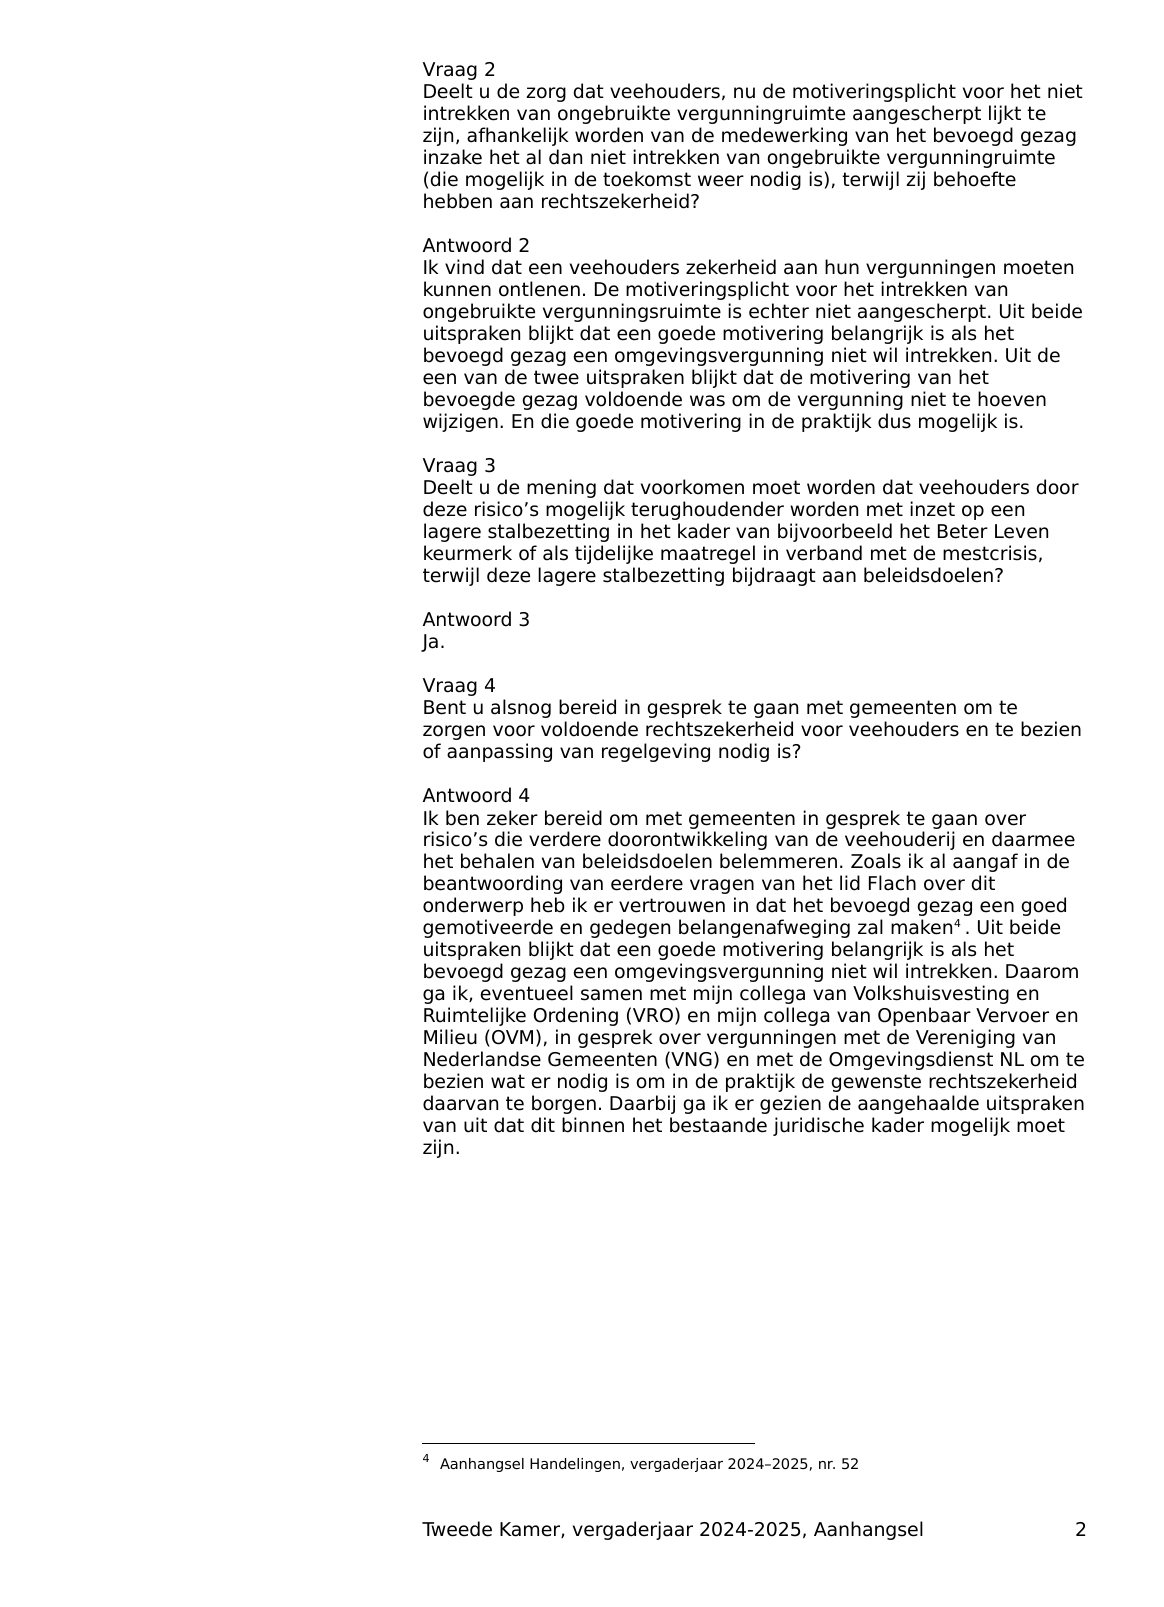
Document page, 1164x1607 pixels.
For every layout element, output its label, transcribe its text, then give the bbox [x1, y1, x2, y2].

text Deelt u de zorg dat veehouders, nu de motiveringsplicht voor het niet intrekken van ongebruikte vergunningruimte aangescherpt lijkt te zijn, afhankelijk worden van de medewerking van het bevoegd gezag inzake het al dan niet intrekken van ongebruikte vergunningruimte (die mogelijk in de toekomst weer nodig is), terwijl zij behoefte hebben aan rechtszekerheid? [422, 81, 1087, 213]
text Bent u alsnog bereid in gesprek te gaan met gemeenten om te zorgen voor voldoende rechtszekerheid voor veehouders en te bezien of aanpassing van regelgeving nodig is? [422, 697, 1087, 763]
text Antwoord 4 [422, 785, 1087, 807]
text Vraag 3 [422, 455, 1087, 477]
text Ik vind dat een veehouders zekerheid aan hun vergunningen moeten kunnen ontlenen. De motiveringsplicht voor het intrekken van ongebruikte vergunningsruimte is echter niet aangescherpt. Uit beide uitspraken blijkt dat een goede motivering belangrijk is als het bevoegd gezag een omgevingsvergunning niet wil intrekken. Uit de een van de twee uitspraken blijkt dat de motivering van het bevoegde gezag voldoende was om de vergunning niet te hoeven wijzigen. En die goede motivering in de praktijk dus mogelijk is. [422, 257, 1087, 433]
text Antwoord 3 [422, 609, 1087, 631]
text Ik ben zeker bereid om met gemeenten in gesprek te gaan over risico’s die verdere doorontwikkeling van de veehouderij en daarmee het behalen van beleidsdoelen belemmeren. Zoals ik al aangaf in de beantwoording van eerdere vragen van het lid Flach over dit onderwerp heb ik er vertrouwen in dat het bevoegd gezag een goed gemotiveerde en gedegen belangenafweging zal maken. Uit beide uitspraken blijkt dat een goede motivering belangrijk is als het bevoegd gezag een omgevingsvergunning niet wil intrekken. Daarom ga ik, eventueel samen met mijn collega van Volkshuisvesting en Ruimtelijke Ordening (VRO) en mijn collega van Openbaar Vervoer en Milieu (OVM), in gesprek over vergunningen met de Vereniging van Nederlandse Gemeenten (VNG) en met de Omgevingsdienst NL om te bezien wat er nodig is om in de praktijk de gewenste rechtszekerheid daarvan te borgen. Daarbij ga ik er gezien de aangehaalde uitspraken van uit dat dit binnen het bestaande juridische kader mogelijk moet zijn. [422, 807, 1087, 1159]
text Vraag 4 [422, 675, 1087, 697]
text Vraag 2 [422, 59, 1087, 81]
text Ja. [422, 631, 1087, 653]
text Antwoord 2 [422, 235, 1087, 257]
text Deelt u de mening dat voorkomen moet worden dat veehouders door deze risico’s mogelijk terughoudender worden met inzet op een lagere stalbezetting in het kader van bijvoorbeeld het Beter Leven keurmerk of als tijdelijke maatregel in verband met de mestcrisis, terwijl deze lagere stalbezetting bijdraagt aan beleidsdoelen? [422, 477, 1087, 587]
text Aanhangsel Handelingen, vergaderjaar 2024–2025, nr. 52 [422, 1452, 1087, 1474]
